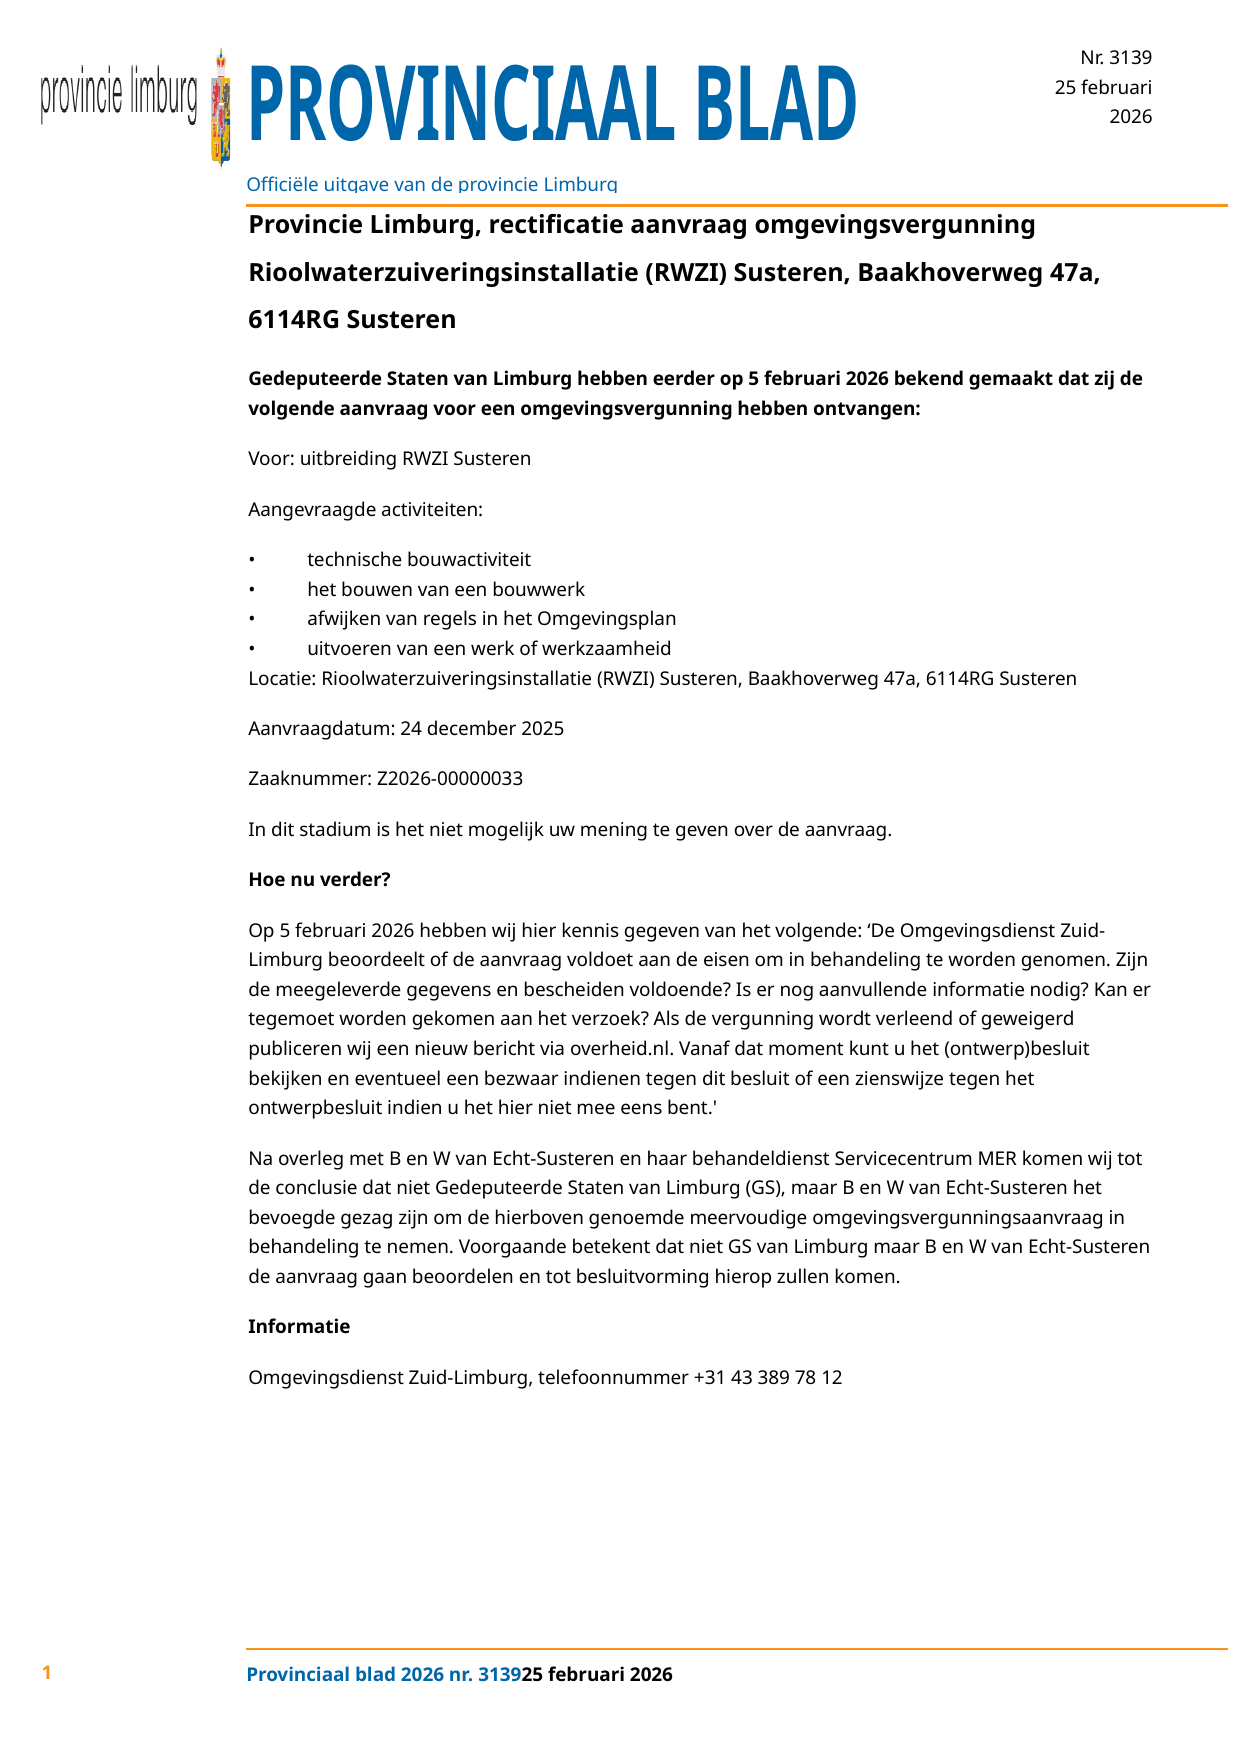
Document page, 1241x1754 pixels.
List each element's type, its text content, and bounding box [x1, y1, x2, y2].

text Zaaknummer: Z2026-00000033 [248, 766, 1152, 791]
text Aangevraagde activiteiten: [248, 496, 1152, 522]
text Gedeputeerde Staten van Limburg hebben eerder op 5 februari 2026 bekend gemaakt dat zij de volgende aanvraag voor een omgevingsvergunning hebben ontvangen: [248, 366, 1152, 421]
text Hoe nu verder? [248, 866, 1152, 892]
text Op 5 februari 2026 hebben wij hier kennis gegeven van het volgende: ‘De Omgevingsdienst Zuid-Limburg beoordeelt of de aanvraag voldoet aan de eisen om in behandeling te worden genomen. Zijn de meegeleverde gegevens en bescheiden voldoende? Is er nog aanvullende informatie nodig? Kan er tegemoet worden gekomen aan het verzoek? Als de vergunning wordt verleend of geweigerd publiceren wij een nieuw bericht via overheid.nl. Vanaf dat moment kunt u het (ontwerp)besluit bekijken en eventueel een bezwaar indienen tegen dit besluit of een zienswijze tegen het ontwerpbesluit indien u het hier niet mee eens bent.' [248, 917, 1152, 1120]
list het bouwen van een bouwwerk [248, 576, 1152, 602]
text Informatie [248, 1313, 1152, 1339]
text In dit stadium is het niet mogelijk uw mening te geven over de aanvraag. [248, 816, 1152, 842]
list uitvoeren van een werk of werkzaamheid [248, 635, 1152, 661]
list afwijken van regels in het Omgevingsplan [248, 606, 1152, 631]
text Aanvraagdatum: 24 december 2025 [248, 715, 1152, 741]
text Omgevingsdienst Zuid-Limburg, telefoonnummer +31 43 389 78 12 [248, 1364, 1152, 1389]
text Locatie: Rioolwaterzuiveringsinstallatie (RWZI) Susteren, Baakhoverweg 47a, 6114RG Susteren [248, 665, 1152, 690]
picture [41, 47, 231, 172]
text Na overleg met B en W van Echt-Susteren en haar behandeldienst Servicecentrum MER komen wij tot de conclusie dat niet Gedeputeerde Staten van Limburg (GS), maar B en W van Echt-Susteren het bevoegde gezag zijn om de hierboven genoemde meervoudige omgevingsvergunningsaanvraag in behandeling te nemen. Voorgaande betekent dat niet GS van Limburg maar B en W van Echt-Susteren de aanvraag gaan beoordelen en tot besluitvorming hierop zullen komen. [248, 1145, 1152, 1289]
text Provincie Limburg, rectificatie aanvraag omgevingsvergunning Rioolwaterzuiveringsinstallatie (RWZI) Susteren, Baakhoverweg 47a, 6114RG Susteren [248, 207, 1152, 336]
list technische bouwactiviteit [248, 546, 1152, 572]
text Voor: uitbreiding RWZI Susteren [248, 446, 1152, 471]
